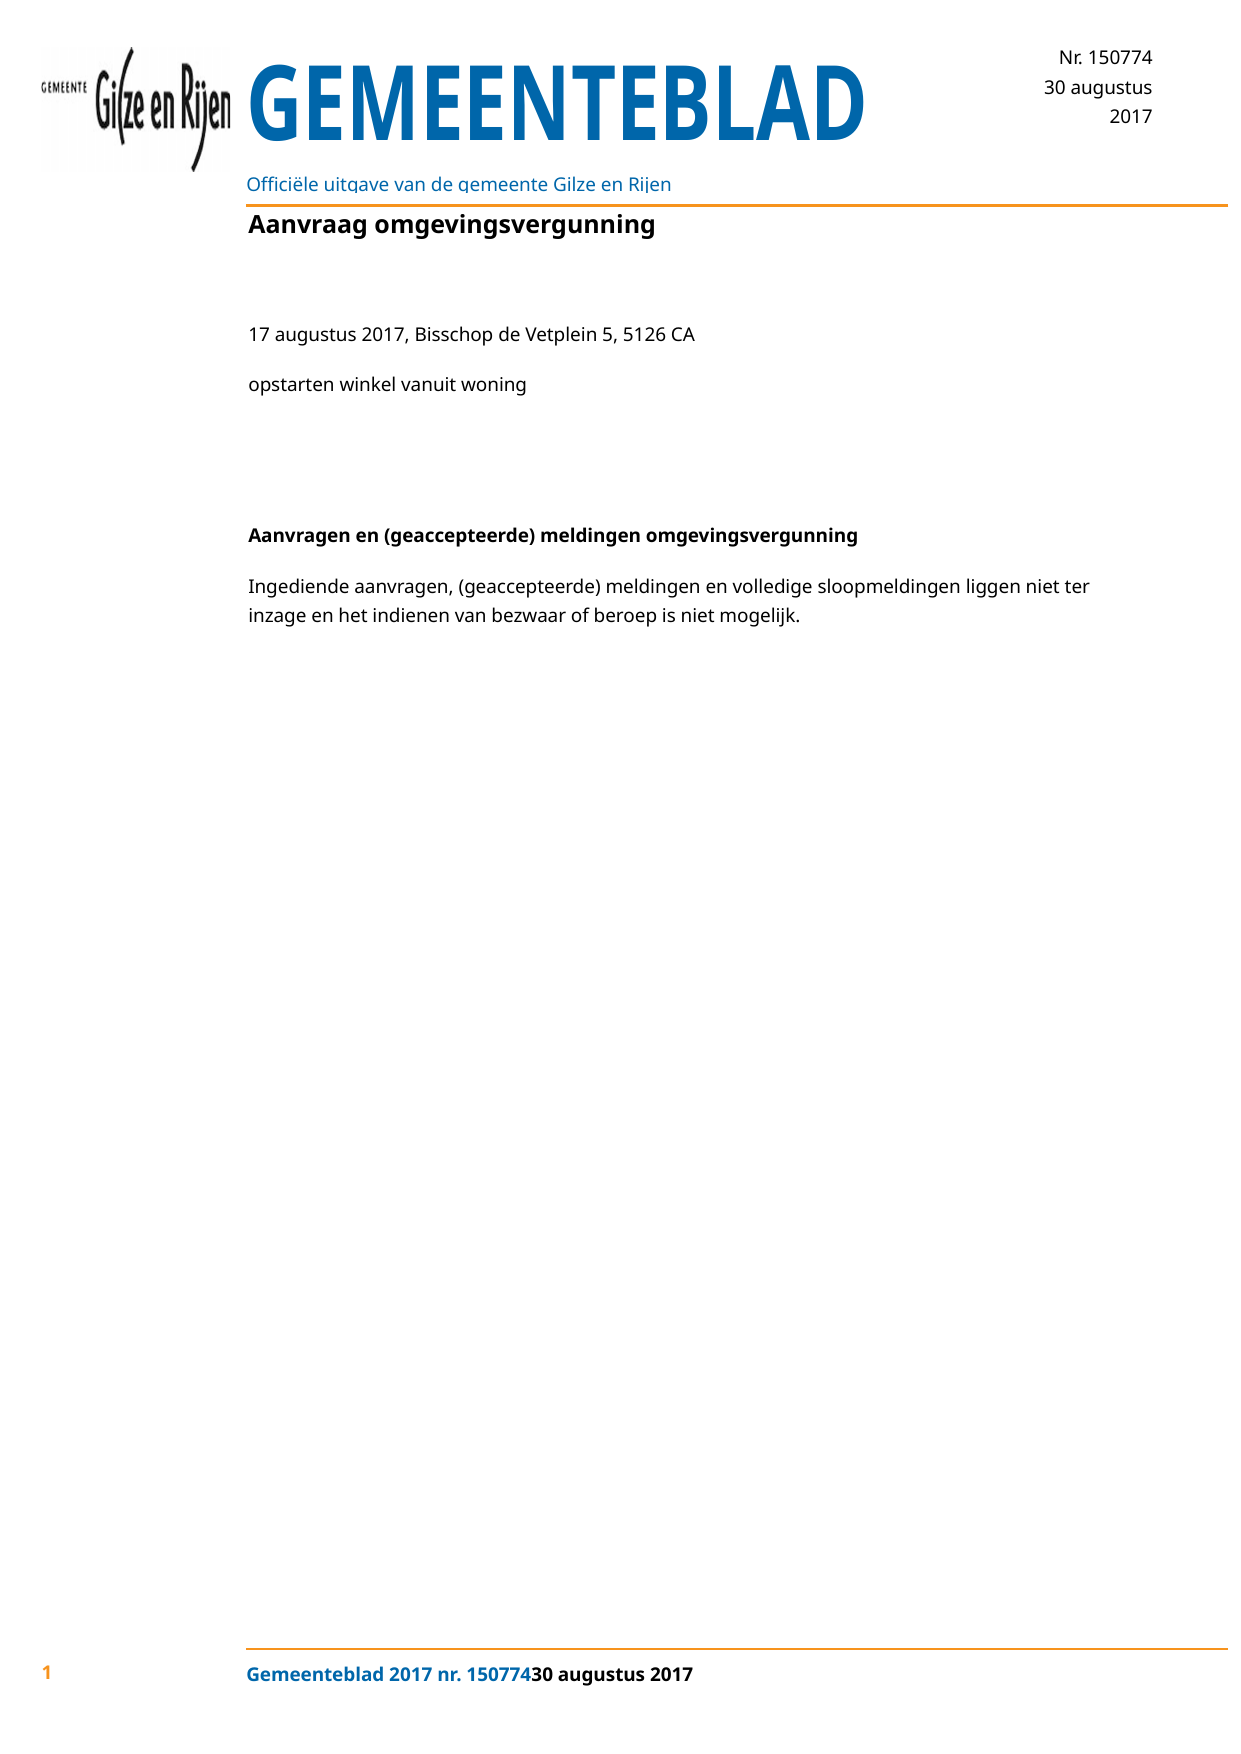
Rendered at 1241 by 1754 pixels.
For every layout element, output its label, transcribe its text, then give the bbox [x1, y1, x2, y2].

text 17 augustus 2017, Bisschop de Vetplein 5, 5126 CA [248, 321, 1152, 346]
text Ingediende aanvragen, (geaccepteerde) meldingen en volledige sloopmeldingen liggen niet ter inzage en het indienen van bezwaar of beroep is niet mogelijk. [248, 573, 1152, 628]
text Aanvraag omgevingsvergunning [248, 207, 1152, 241]
text opstarten winkel vanuit woning [248, 371, 1152, 397]
text Aanvragen en (geaccepteerde) meldingen omgevingsvergunning [248, 522, 1152, 548]
picture [41, 47, 231, 172]
